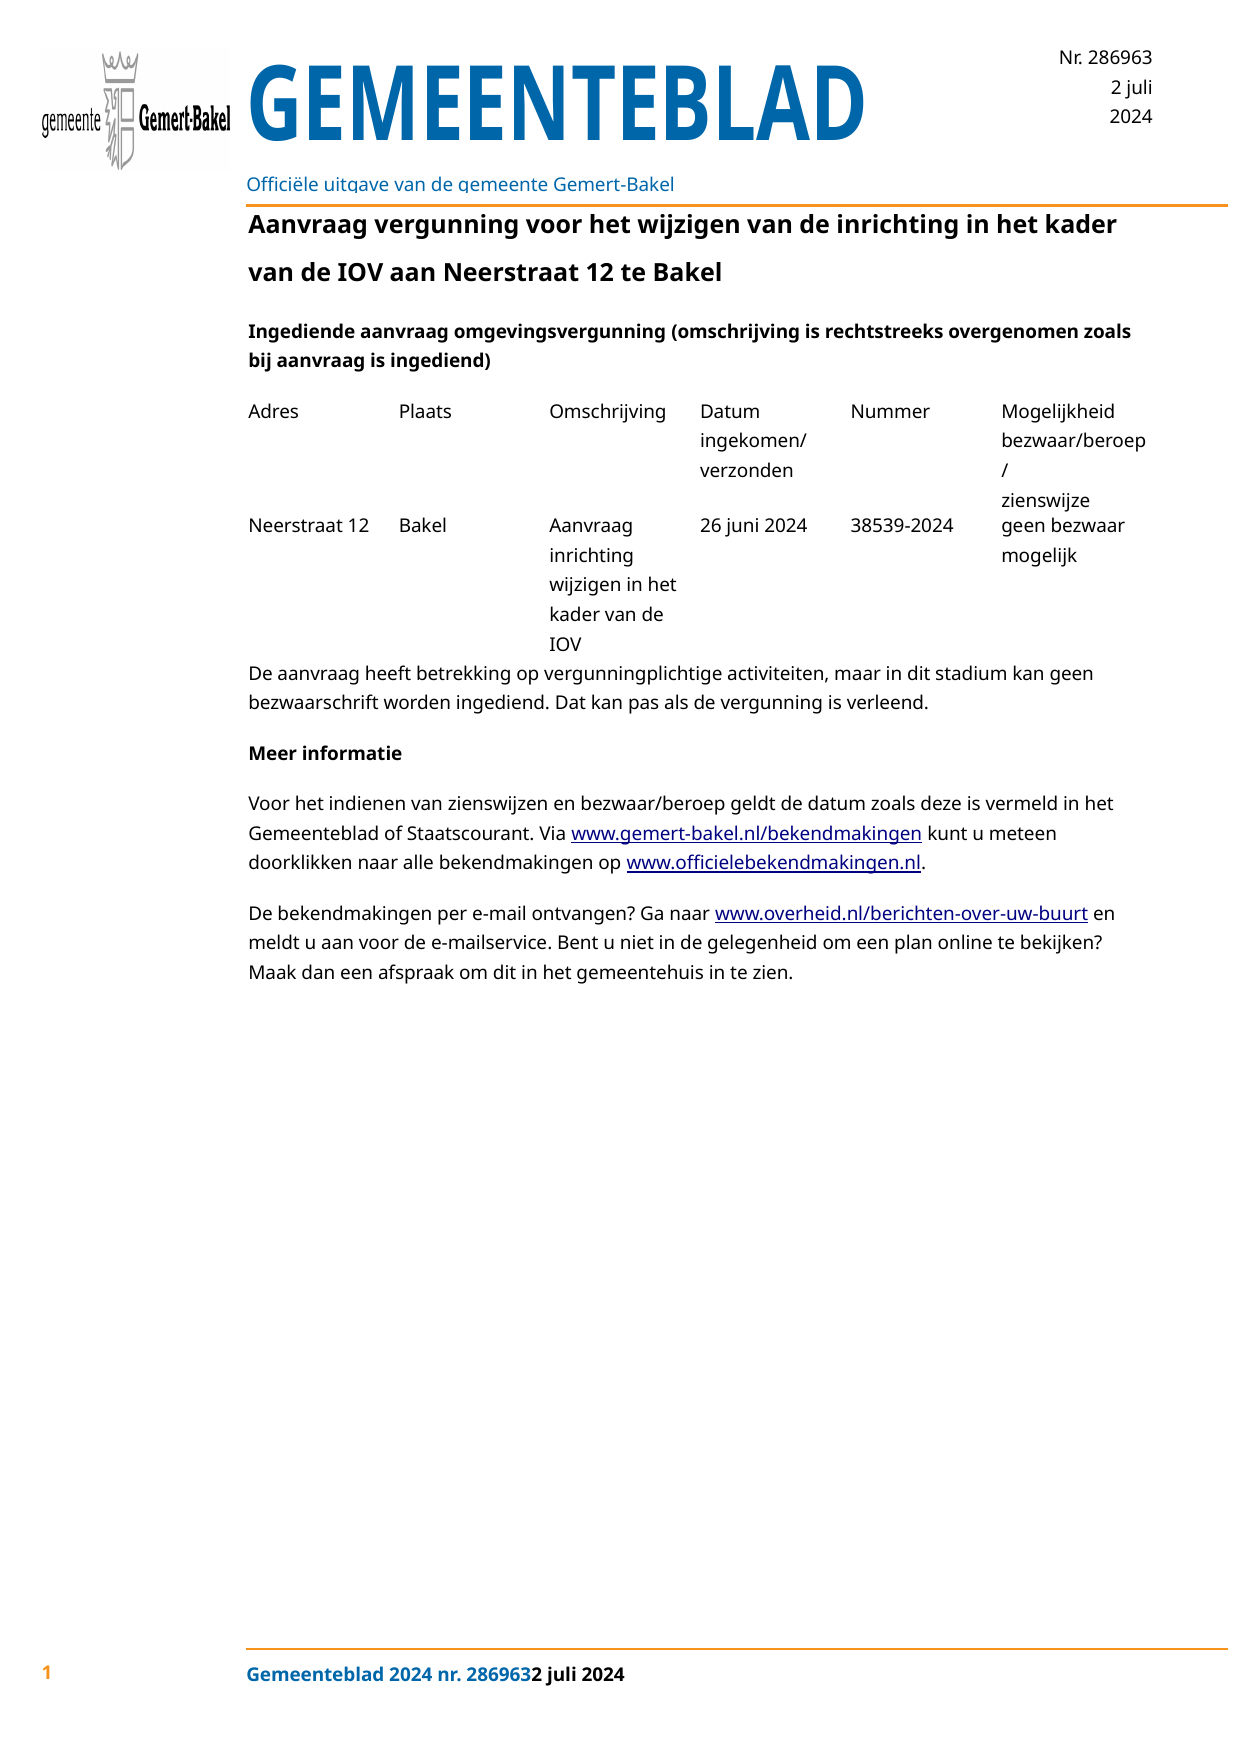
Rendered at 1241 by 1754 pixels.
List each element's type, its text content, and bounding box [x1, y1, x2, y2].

table_header Mogelijkheid bezwaar/beroep/ zienswijze [1001, 398, 1152, 512]
text Meer informatie [248, 740, 1152, 766]
table_cell 26 juni 2024 [700, 513, 850, 657]
table_header Omschrijving [549, 398, 700, 512]
text De bekendmakingen per e-mail ontvangen? Ga naar www.overheid.nl/berichten-over-uw-buurt en meldt u aan voor de e-mailservice. Bent u niet in de gelegenheid om een plan online te bekijken? Maak dan een afspraak om dit in het gemeentehuis in te zien. [248, 900, 1152, 985]
text Aanvraag vergunning voor het wijzigen van de inrichting in het kader van de IOV aan Neerstraat 12 te Bakel [248, 207, 1152, 288]
table_header Nummer [850, 398, 1001, 512]
table_header Plaats [399, 398, 549, 512]
text De aanvraag heeft betrekking op vergunningplichtige activiteiten, maar in dit stadium kan geen bezwaarschrift worden ingediend. Dat kan pas als de vergunning is verleend. [248, 660, 1152, 715]
table_header Datum ingekomen/ verzonden [700, 398, 850, 512]
text Ingediende aanvraag omgevingsvergunning (omschrijving is rechtstreeks overgenomen zoals bij aanvraag is ingediend) [248, 318, 1152, 373]
table_cell geen bezwaar mogelijk [1001, 513, 1152, 657]
table_cell 38539-2024 [850, 513, 1001, 657]
text Voor het indienen van zienswijzen en bezwaar/beroep geldt de datum zoals deze is vermeld in het Gemeenteblad of Staatscourant. Via www.gemert-bakel.nl/bekendmakingen kunt u meteen doorklikken naar alle bekendmakingen op www.officielebekendmakingen.nl. [248, 790, 1152, 875]
table_cell Neerstraat 12 [248, 513, 398, 657]
picture [41, 47, 231, 172]
table_cell Aanvraag inrichting wijzigen in het kader van de IOV [549, 513, 700, 657]
table_cell Bakel [399, 513, 549, 657]
table_header Adres [248, 398, 398, 512]
